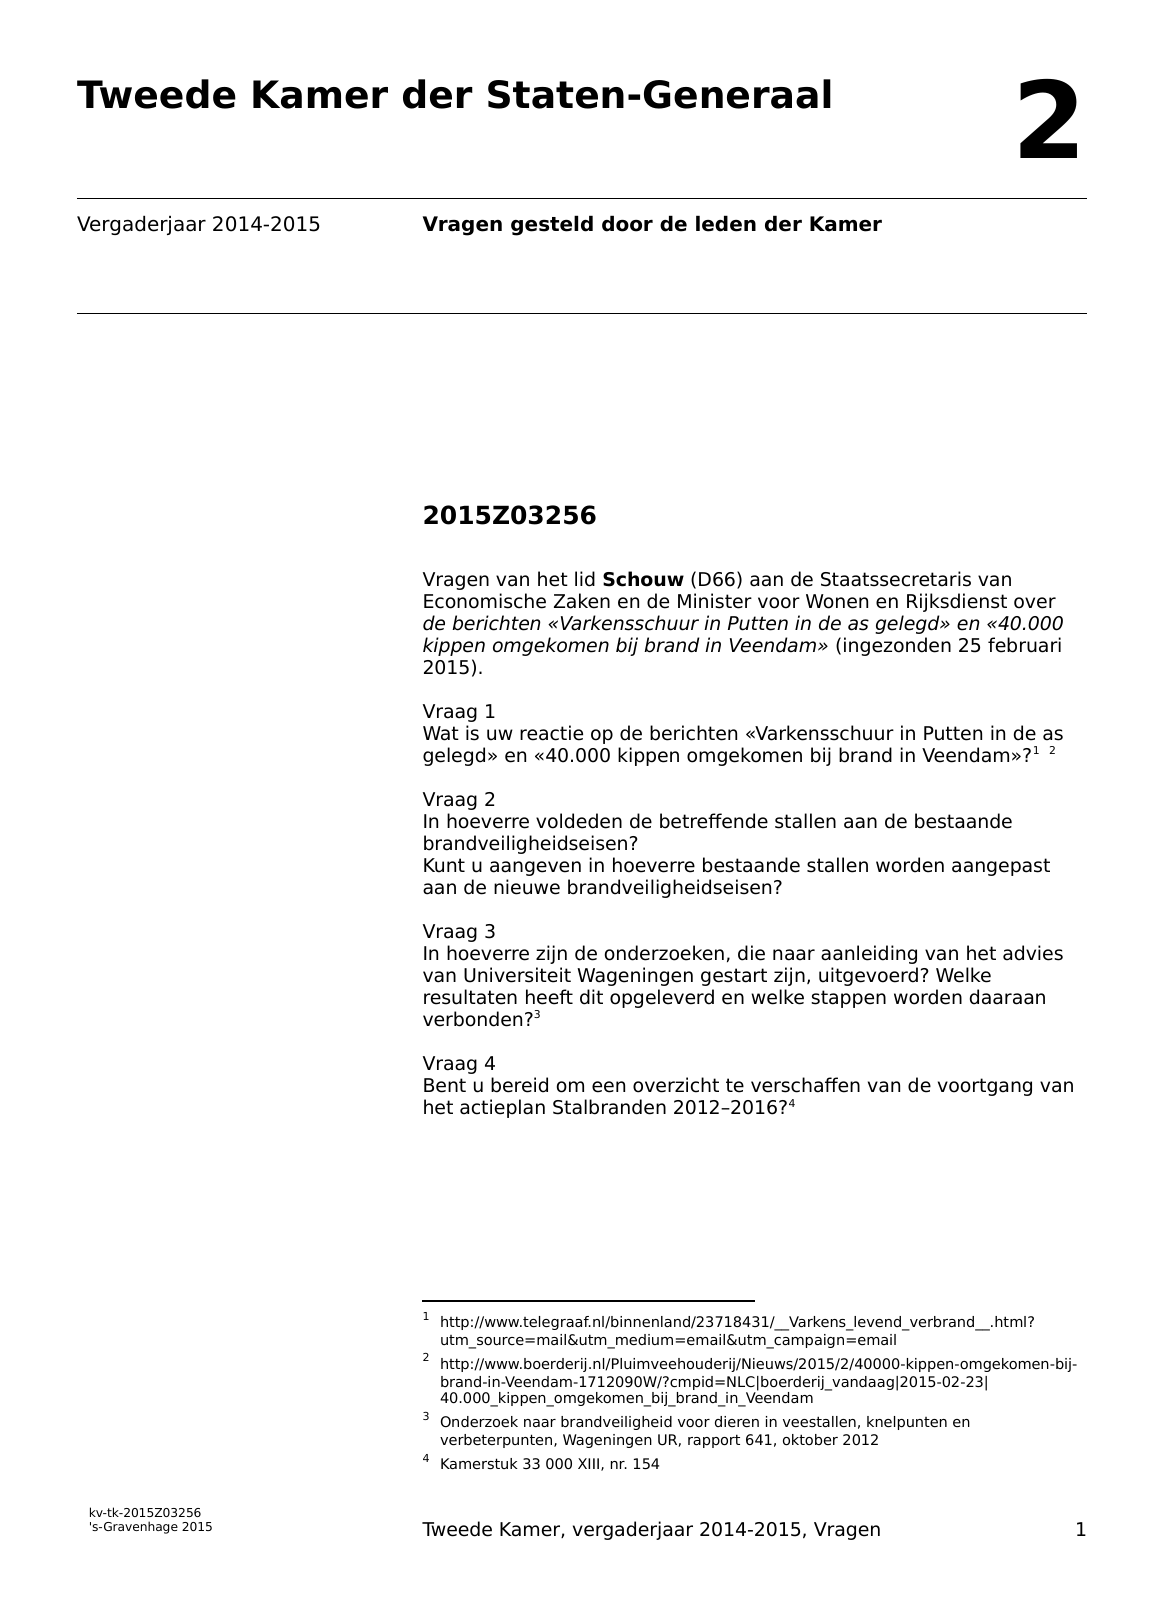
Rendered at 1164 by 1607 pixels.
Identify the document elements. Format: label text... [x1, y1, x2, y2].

text In hoeverre zijn de onderzoeken, die naar aanleiding van het advies van Universiteit Wageningen gestart zijn, uitgevoerd? Welke resultaten heeft dit opgeleverd en welke stappen worden daaraan verbonden? [422, 943, 1087, 1031]
table_header 2 [886, 59, 1087, 198]
text 's-Gravenhage 2015 [88, 1520, 323, 1534]
text http://www.telegraaf.nl/binnenland/23718431/__Varkens_levend_verbrand__.html?utm_source=mail&utm_medium=email&utm_campaign=email [422, 1310, 1087, 1349]
text kv-tk-2015Z03256 [88, 1506, 323, 1520]
text Onderzoek naar brandveiligheid voor dieren in veestallen, knelpunten en verbeterpunten, Wageningen UR, rapport 641, oktober 2012 [422, 1410, 1087, 1449]
text Bent u bereid om een overzicht te verschaffen van de voortgang van het actieplan Stalbranden 2012–2016? [422, 1075, 1087, 1119]
text http://www.boerderij.nl/Pluimveehouderij/Nieuws/2015/2/40000-kippen-omgekomen-bij-brand-in-Veendam-1712090W/?cmpid=NLC|boerderij_vandaag|2015-02-23|40.000_kippen_omgekomen_bij_brand_in_Veendam [422, 1352, 1087, 1407]
text Vragen van het lid Schouw (D66) aan de Staatssecretaris van Economische Zaken en de Minister voor Wonen en Rijksdienst over de berichten «Varkensschuur in Putten in de as gelegd» en «40.000 kippen omgekomen bij brand in Veendam» (ingezonden 25 februari 2015). [422, 569, 1087, 679]
text Kamerstuk 33 000 XIII, nr. 154 [422, 1452, 1087, 1474]
text Vraag 4 [422, 1053, 1087, 1075]
text In hoeverre voldeden de betreffende stallen aan de bestaande brandveiligheidseisen? [422, 811, 1087, 855]
table_header Tweede Kamer der Staten-Generaal [77, 59, 886, 198]
table_cell Vragen gesteld door de leden der Kamer [422, 199, 1087, 313]
text Kunt u aangeven in hoeverre bestaande stallen worden aangepast aan de nieuwe brandveiligheidseisen? [422, 855, 1087, 899]
text Vraag 1 [422, 701, 1087, 723]
text Vraag 3 [422, 921, 1087, 943]
text Vraag 2 [422, 789, 1087, 811]
text 2015Z03256 [422, 501, 1087, 531]
table_cell Vergaderjaar 2014-2015 [77, 199, 422, 313]
text Wat is uw reactie op de berichten «Varkensschuur in Putten in de as gelegd» en «40.000 kippen omgekomen bij brand in Veendam»? [422, 723, 1087, 767]
